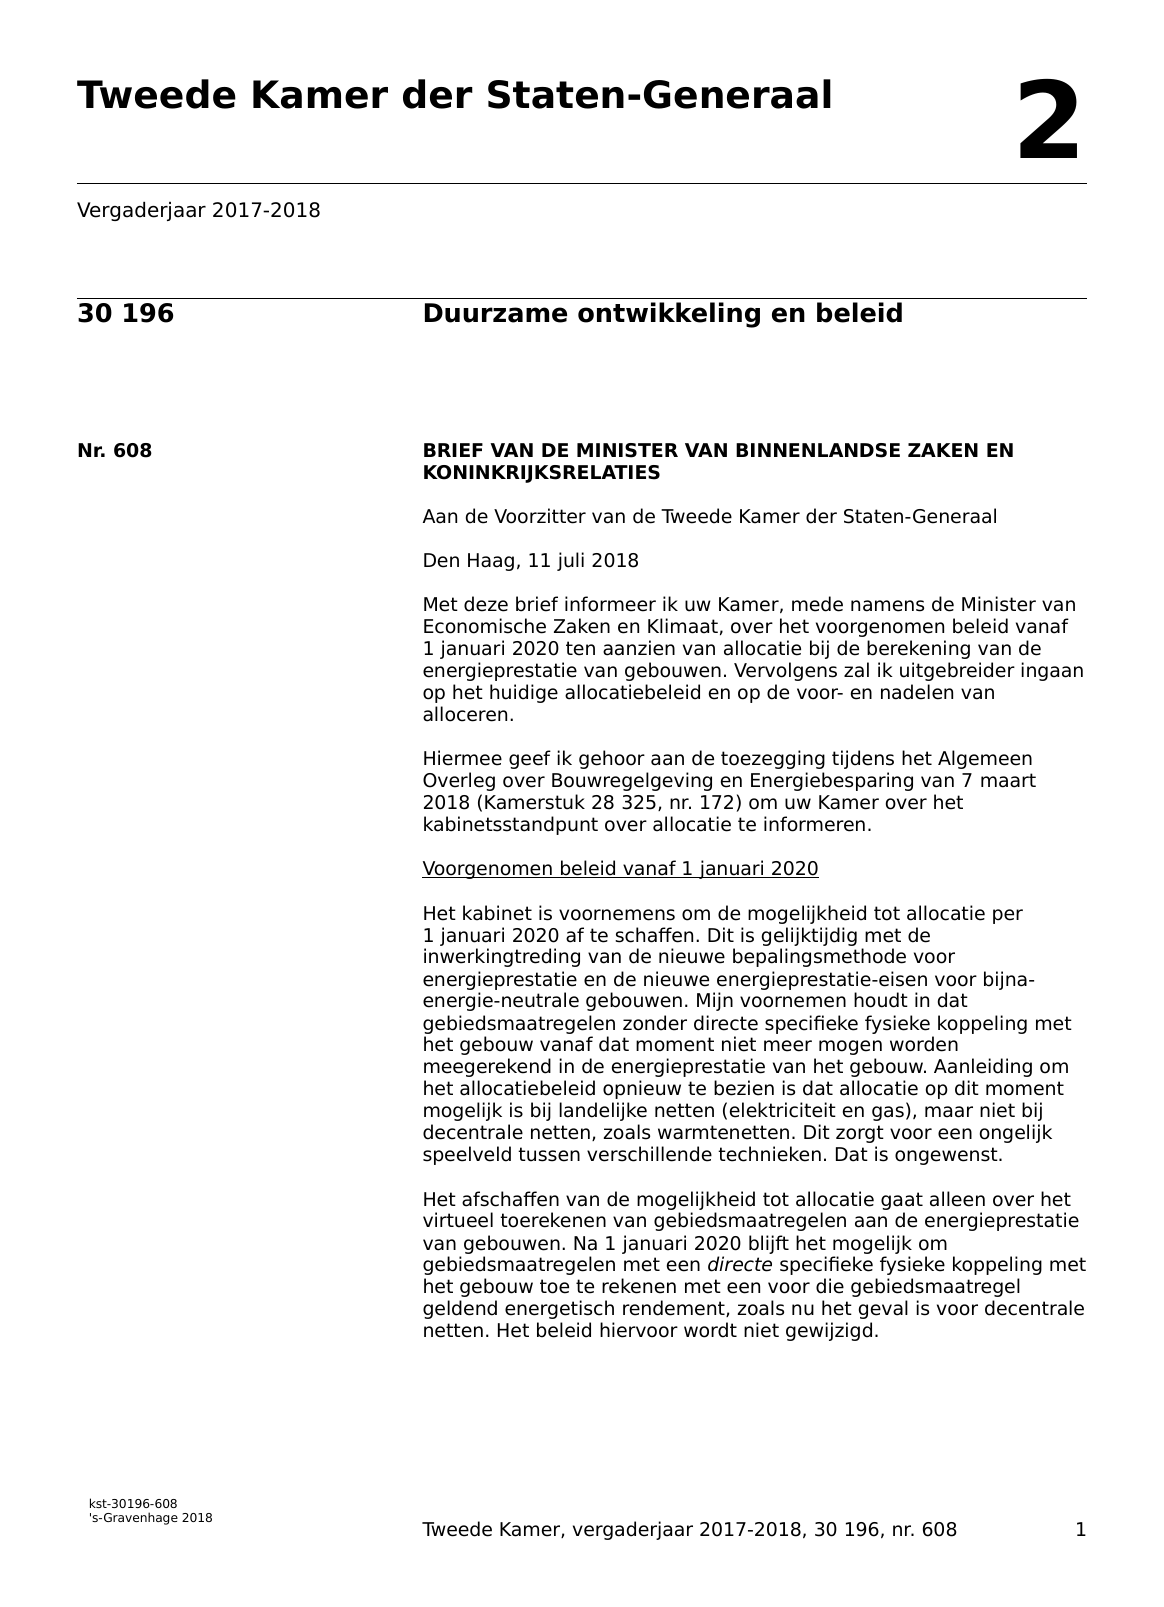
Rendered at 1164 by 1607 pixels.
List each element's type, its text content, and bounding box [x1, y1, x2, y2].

text Het afschaffen van de mogelijkheid tot allocatie gaat alleen over het virtueel toerekenen van gebiedsmaatregelen aan de energieprestatie van gebouwen. Na 1 januari 2020 blijft het mogelijk om gebiedsmaatregelen met een directe specifieke fysieke koppeling met het gebouw toe te rekenen met een voor die gebiedsmaatregel geldend energetisch rendement, zoals nu het geval is voor decentrale netten. Het beleid hiervoor wordt niet gewijzigd. [422, 1188, 1087, 1342]
subtitle Voorgenomen beleid vanaf 1 januari 2020 [422, 858, 1087, 880]
text Den Haag, 11 juli 2018 [422, 550, 1087, 572]
table_cell Vergaderjaar 2017-2018 [77, 184, 1087, 298]
text Met deze brief informeer ik uw Kamer, mede namens de Minister van Economische Zaken en Klimaat, over het voorgenomen beleid vanaf 1 januari 2020 ten aanzien van allocatie bij de berekening van de energieprestatie van gebouwen. Vervolgens zal ik uitgebreider ingaan op het huidige allocatiebeleid en op de voor- en nadelen van alloceren. [422, 594, 1087, 726]
table_header 2 [886, 59, 1087, 183]
text Hiermee geef ik gehoor aan de toezegging tijdens het Algemeen Overleg over Bouwregelgeving en Energiebesparing van 7 maart 2018 (Kamerstuk 28 325, nr. 172) om uw Kamer over het kabinetsstandpunt over allocatie te informeren. [422, 748, 1087, 836]
text Het kabinet is voornemens om de mogelijkheid tot allocatie per 1 januari 2020 af te schaffen. Dit is gelijktijdig met de inwerkingtreding van de nieuwe bepalingsmethode voor energieprestatie en de nieuwe energieprestatie-eisen voor bijna-energie-neutrale gebouwen. Mijn voornemen houdt in dat gebiedsmaatregelen zonder directe specifieke fysieke koppeling met het gebouw vanaf dat moment niet meer mogen worden meegerekend in de energieprestatie van het gebouw. Aanleiding om het allocatiebeleid opnieuw te bezien is dat allocatie op dit moment mogelijk is bij landelijke netten (elektriciteit en gas), maar niet bij decentrale netten, zoals warmtenetten. Dit zorgt voor een ongelijk speelveld tussen verschillende technieken. Dat is ongewenst. [422, 902, 1087, 1166]
table_header Tweede Kamer der Staten-Generaal [77, 59, 886, 183]
text kst-30196-608 [88, 1497, 323, 1511]
text 's-Gravenhage 2018 [88, 1511, 323, 1525]
subtitle Nr. 608 BRIEF VAN DE MINISTER VAN BINNENLANDSE ZAKEN EN KONINKRIJKSRELATIES [77, 440, 1087, 484]
subtitle 30 196 Duurzame ontwikkeling en beleid [77, 299, 1087, 329]
text Aan de Voorzitter van de Tweede Kamer der Staten-Generaal [422, 506, 1087, 528]
